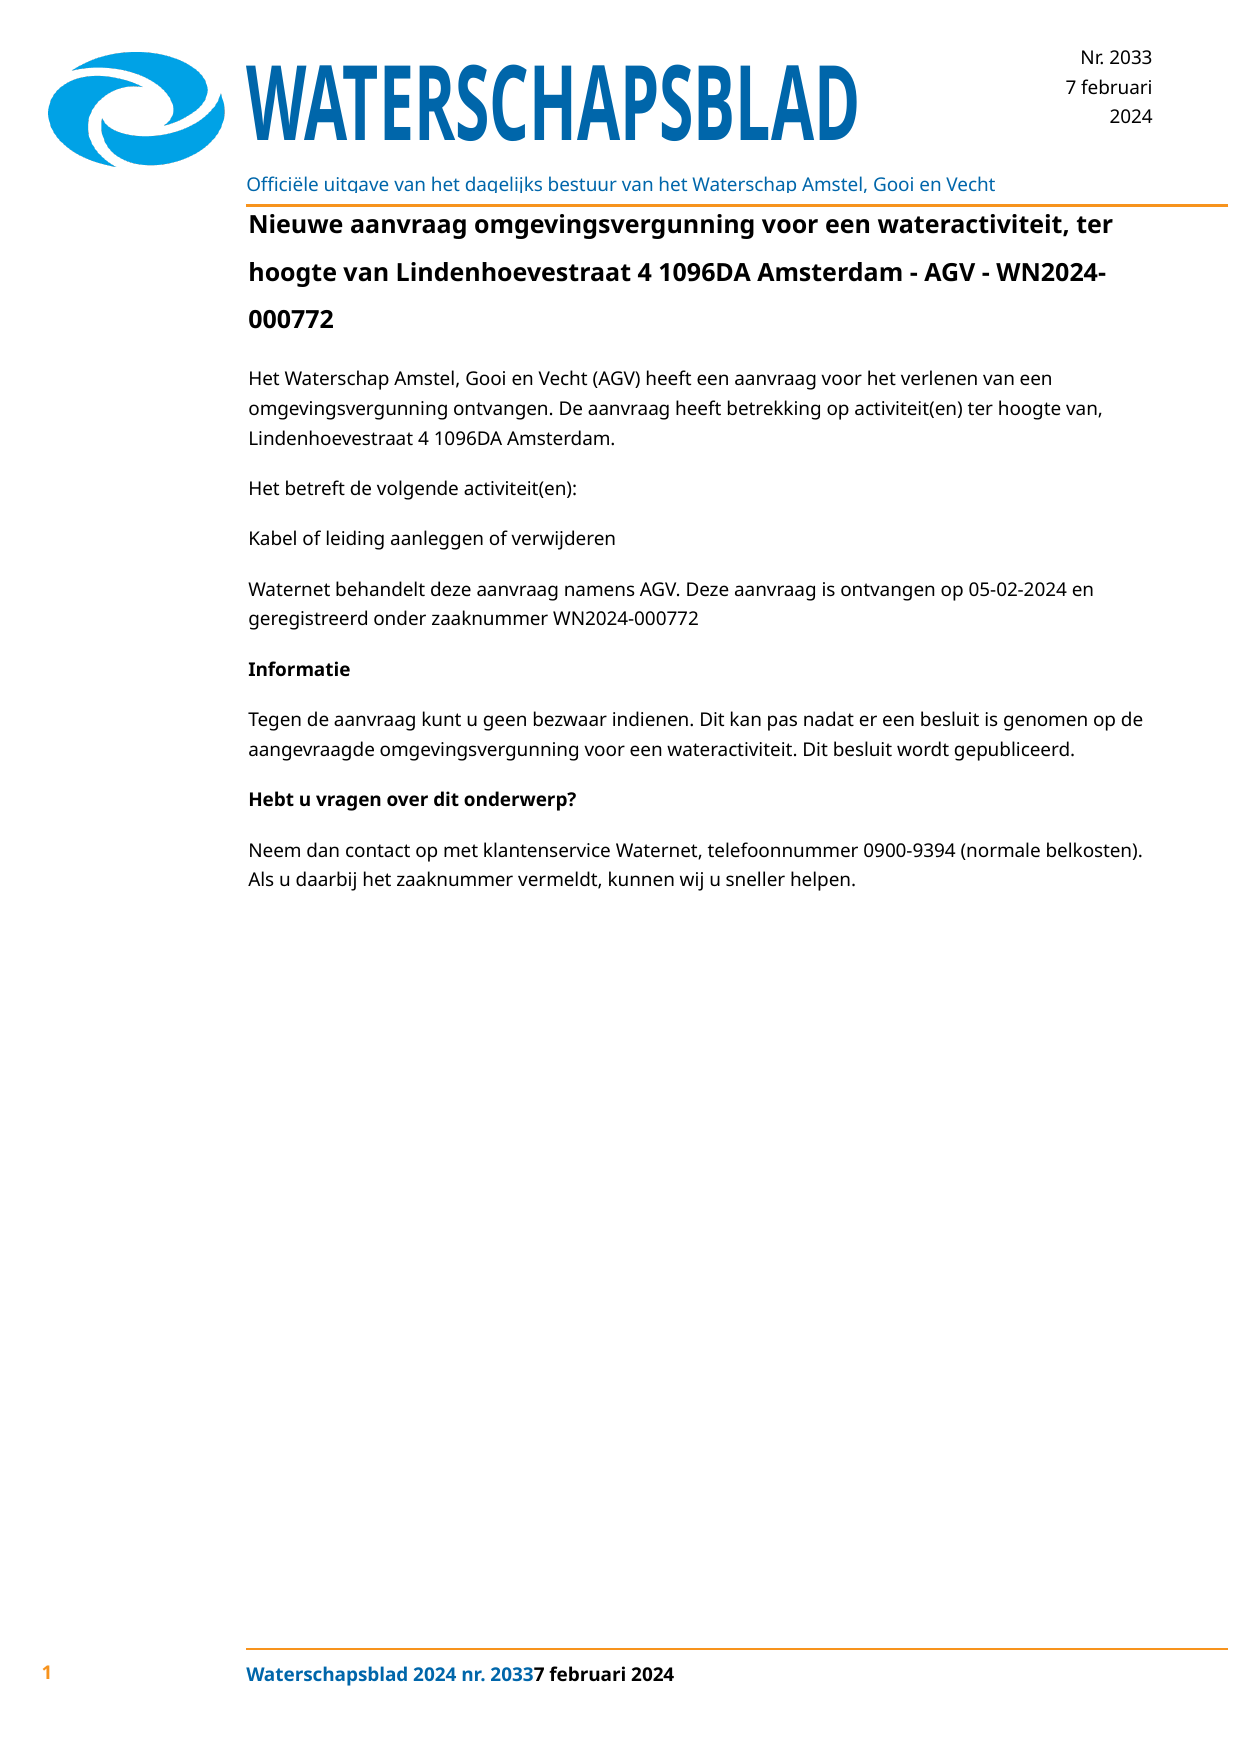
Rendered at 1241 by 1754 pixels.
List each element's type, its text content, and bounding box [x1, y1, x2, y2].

text Tegen de aanvraag kunt u geen bezwaar indienen. Dit kan pas nadat er een besluit is genomen op de aangevraagde omgevingsvergunning voor een wateractiviteit. Dit besluit wordt gepubliceerd. [248, 706, 1152, 762]
picture [41, 47, 231, 172]
text Het betreft de volgende activiteit(en): [248, 475, 1152, 501]
text Waternet behandelt deze aanvraag namens AGV. Deze aanvraag is ontvangen op 05-02-2024 en geregistreerd onder zaaknummer WN2024-000772 [248, 576, 1152, 631]
text Nieuwe aanvraag omgevingsvergunning voor een wateractiviteit, ter hoogte van Lindenhoevestraat 4 1096DA Amsterdam - AGV - WN2024-000772 [248, 207, 1152, 336]
text Het Waterschap Amstel, Gooi en Vecht (AGV) heeft een aanvraag voor het verlenen van een omgevingsvergunning ontvangen. De aanvraag heeft betrekking op activiteit(en) ter hoogte van, Lindenhoevestraat 4 1096DA Amsterdam. [248, 366, 1152, 450]
text Kabel of leiding aanleggen of verwijderen [248, 526, 1152, 551]
text Hebt u vragen over dit onderwerp? [248, 786, 1152, 812]
text Neem dan contact op met klantenservice Waternet, telefoonnummer 0900-9394 (normale belkosten). Als u daarbij het zaaknummer vermeldt, kunnen wij u sneller helpen. [248, 837, 1152, 892]
text Informatie [248, 656, 1152, 682]
